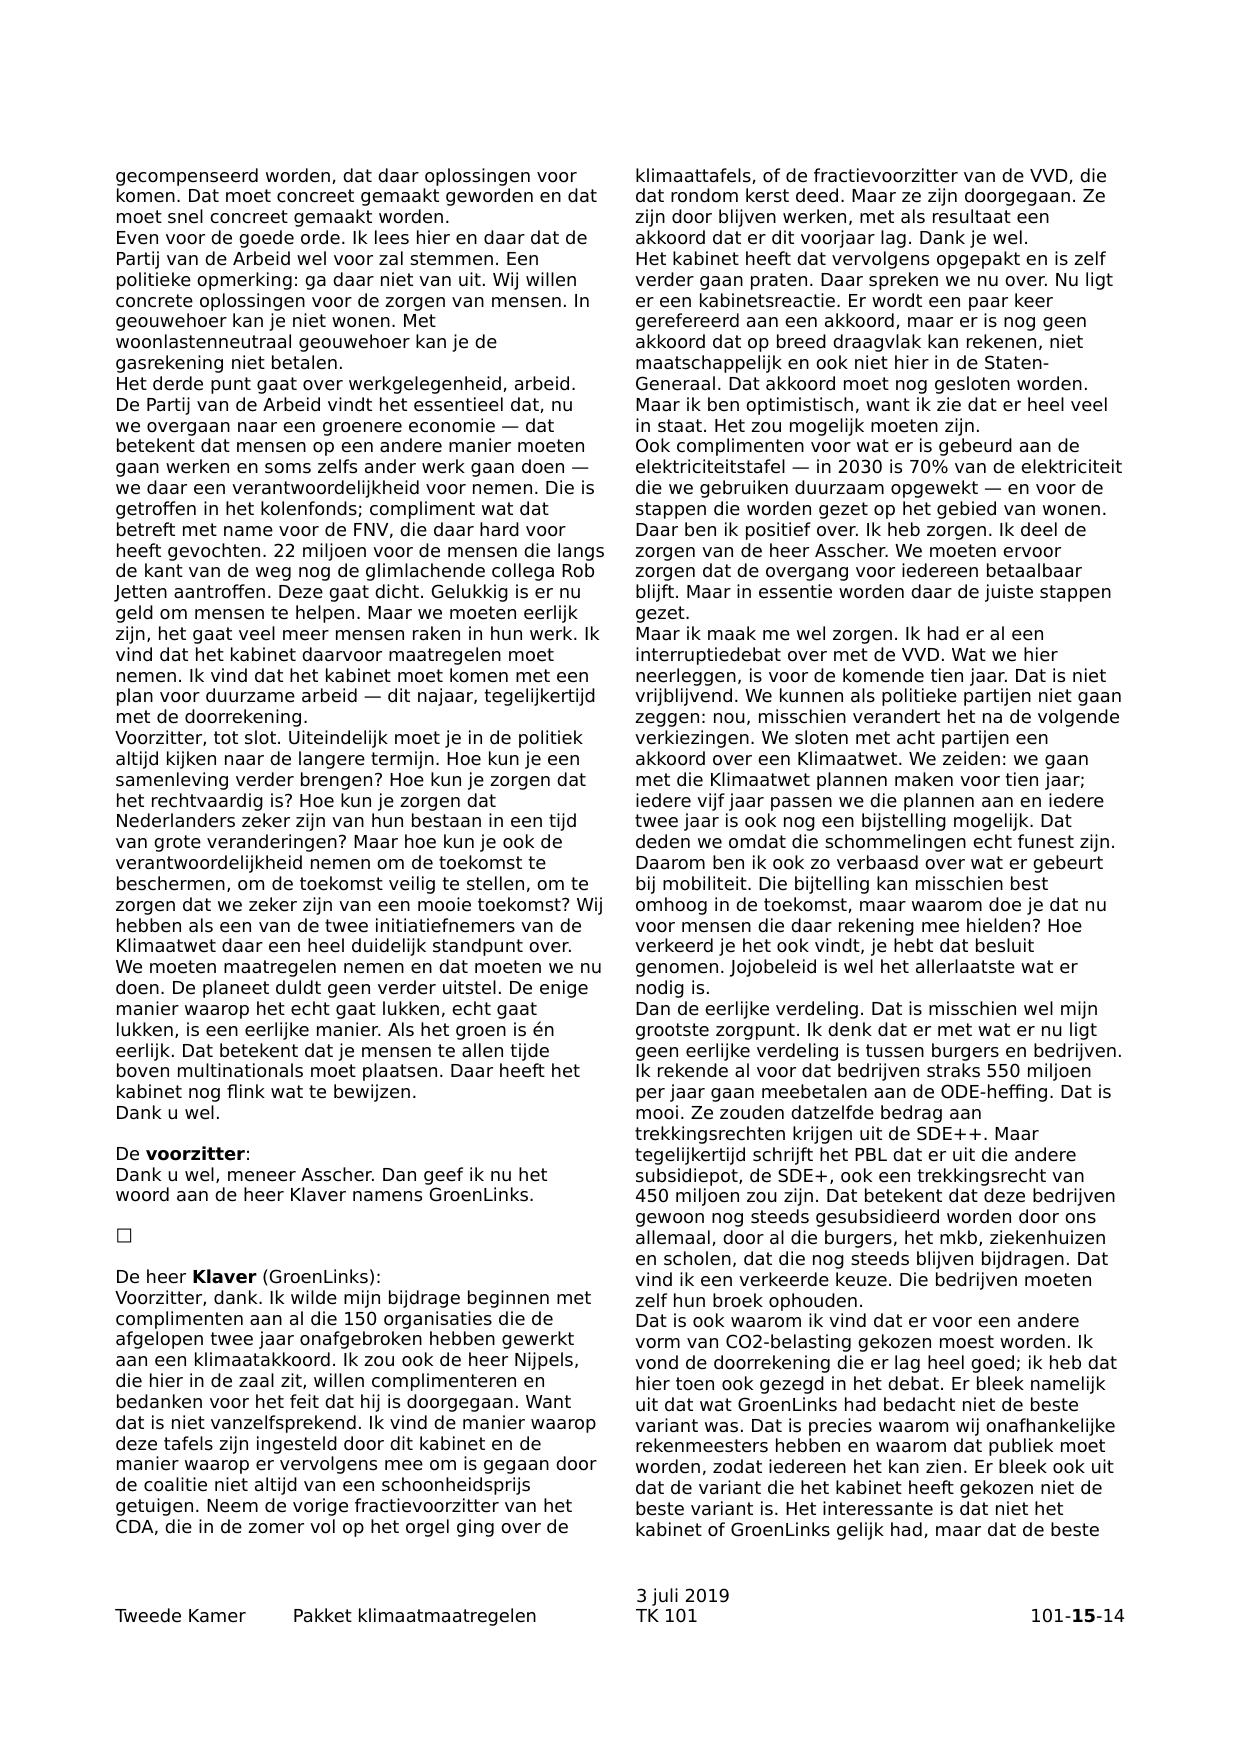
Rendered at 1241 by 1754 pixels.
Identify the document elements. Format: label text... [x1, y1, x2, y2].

text Het derde punt gaat over werkgelegenheid, arbeid. De Partij van de Arbeid vindt het essentieel dat, nu we overgaan naar een groenere economie — dat betekent dat mensen op een andere manier moeten gaan werken en soms zelfs ander werk gaan doen — we daar een verantwoordelijkheid voor nemen. Die is getroffen in het kolenfonds; compliment wat dat betreft met name voor de FNV, die daar hard voor heeft gevochten. 22 miljoen voor de mensen die langs de kant van de weg nog de glimlachende collega Rob Jetten aantroffen. Deze gaat dicht. Gelukkig is er nu geld om mensen te helpen. Maar we moeten eerlijk zijn, het gaat veel meer mensen raken in hun werk. Ik vind dat het kabinet daarvoor maatregelen moet nemen. Ik vind dat het kabinet moet komen met een plan voor duurzame arbeid — dit najaar, tegelijkertijd met de doorrekening. [115, 374, 605, 728]
text Voorzitter, dank. Ik wilde mijn bijdrage beginnen met complimenten aan al die 150 organisaties die de afgelopen twee jaar onafgebroken hebben gewerkt aan een klimaatakkoord. Ik zou ook de heer Nijpels, die hier in de zaal zit, willen complimenteren en bedanken voor het feit dat hij is doorgegaan. Want dat is niet vanzelfsprekend. Ik vind de manier waarop deze tafels zijn ingesteld door dit kabinet en de manier waarop er vervolgens mee om is gegaan door de coalitie niet altijd van een schoonheidsprijs getuigen. Neem de vorige fractievoorzitter van het CDA, die in de zomer vol op het orgel ging over de [115, 1287, 605, 1537]
text Maar ik maak me wel zorgen. Ik had er al een interruptiedebat over met de VVD. Wat we hier neerleggen, is voor de komende tien jaar. Dat is niet vrijblijvend. We kunnen als politieke partijen niet gaan zeggen: nou, misschien verandert het na de volgende verkiezingen. We sloten met acht partijen een akkoord over een Klimaatwet. We zeiden: we gaan met die Klimaatwet plannen maken voor tien jaar; iedere vijf jaar passen we die plannen aan en iedere twee jaar is ook nog een bijstelling mogelijk. Dat deden we omdat die schommelingen echt funest zijn. Daarom ben ik ook zo verbaasd over wat er gebeurt bij mobiliteit. Die bijtelling kan misschien best omhoog in de toekomst, maar waarom doe je dat nu voor mensen die daar rekening mee hielden? Hoe verkeerd je het ook vindt, je hebt dat besluit genomen. Jojobeleid is wel het allerlaatste wat er nodig is. [635, 624, 1125, 999]
text Dank u wel. [115, 1103, 605, 1124]
text Dan de eerlijke verdeling. Dat is misschien wel mijn grootste zorgpunt. Ik denk dat er met wat er nu ligt geen eerlijke verdeling is tussen burgers en bedrijven. Ik rekende al voor dat bedrijven straks 550 miljoen per jaar gaan meebetalen aan de ODE-heffing. Dat is mooi. Ze zouden datzelfde bedrag aan trekkingsrechten krijgen uit de SDE++. Maar tegelijkertijd schrijft het PBL dat er uit die andere subsidiepot, de SDE+, ook een trekkingsrecht van 450 miljoen zou zijn. Dat betekent dat deze bedrijven gewoon nog steeds gesubsidieerd worden door ons allemaal, door al die burgers, het mkb, ziekenhuizen en scholen, dat die nog steeds blijven bijdragen. Dat vind ik een verkeerde keuze. Die bedrijven moeten zelf hun broek ophouden. [635, 999, 1125, 1311]
text De voorzitter: [115, 1144, 605, 1164]
text Ook complimenten voor wat er is gebeurd aan de elektriciteitstafel — in 2030 is 70% van de elektriciteit die we gebruiken duurzaam opgewekt — en voor de stappen die worden gezet op het gebied van wonen. Daar ben ik positief over. Ik heb zorgen. Ik deel de zorgen van de heer Asscher. We moeten ervoor zorgen dat de overgang voor iedereen betaalbaar blijft. Maar in essentie worden daar de juiste stappen gezet. [635, 436, 1125, 624]
text De heer Klaver (GroenLinks): [115, 1267, 605, 1287]
text ⬜ [115, 1226, 605, 1247]
text gecompenseerd worden, dat daar oplossingen voor komen. Dat moet concreet gemaakt geworden en dat moet snel concreet gemaakt worden. [115, 165, 605, 228]
text Dat is ook waarom ik vind dat er voor een andere vorm van CO2-belasting gekozen moest worden. Ik vond de doorrekening die er lag heel goed; ik heb dat hier toen ook gezegd in het debat. Er bleek namelijk uit dat wat GroenLinks had bedacht niet de beste variant was. Dat is precies waarom wij onafhankelijke rekenmeesters hebben en waarom dat publiek moet worden, zodat iedereen het kan zien. Er bleek ook uit dat de variant die het kabinet heeft gekozen niet de beste variant is. Het interessante is dat niet het kabinet of GroenLinks gelijk had, maar dat de beste [635, 1311, 1125, 1540]
text Voorzitter, tot slot. Uiteindelijk moet je in de politiek altijd kijken naar de langere termijn. Hoe kun je een samenleving verder brengen? Hoe kun je zorgen dat het rechtvaardig is? Hoe kun je zorgen dat Nederlanders zeker zijn van hun bestaan in een tijd van grote veranderingen? Maar hoe kun je ook de verantwoordelijkheid nemen om de toekomst te beschermen, om de toekomst veilig te stellen, om te zorgen dat we zeker zijn van een mooie toekomst? Wij hebben als een van de twee initiatiefnemers van de Klimaatwet daar een heel duidelijk standpunt over. We moeten maatregelen nemen en dat moeten we nu doen. De planeet duldt geen verder uitstel. De enige manier waarop het echt gaat lukken, echt gaat lukken, is een eerlijke manier. Als het groen is én eerlijk. Dat betekent dat je mensen te allen tijde boven multinationals moet plaatsen. Daar heeft het kabinet nog flink wat te bewijzen. [115, 728, 605, 1103]
text Even voor de goede orde. Ik lees hier en daar dat de Partij van de Arbeid wel voor zal stemmen. Een politieke opmerking: ga daar niet van uit. Wij willen concrete oplossingen voor de zorgen van mensen. In geouwehoer kan je niet wonen. Met woonlastenneutraal geouwehoer kan je de gasrekening niet betalen. [115, 228, 605, 374]
text Dank u wel, meneer Asscher. Dan geef ik nu het woord aan de heer Klaver namens GroenLinks. [115, 1164, 605, 1206]
text klimaattafels, of de fractievoorzitter van de VVD, die dat rondom kerst deed. Maar ze zijn doorgegaan. Ze zijn door blijven werken, met als resultaat een akkoord dat er dit voorjaar lag. Dank je wel. [635, 165, 1125, 249]
text Het kabinet heeft dat vervolgens opgepakt en is zelf verder gaan praten. Daar spreken we nu over. Nu ligt er een kabinetsreactie. Er wordt een paar keer gerefereerd aan een akkoord, maar er is nog geen akkoord dat op breed draagvlak kan rekenen, niet maatschappelijk en ook niet hier in de Staten-Generaal. Dat akkoord moet nog gesloten worden. Maar ik ben optimistisch, want ik zie dat er heel veel in staat. Het zou mogelijk moeten zijn. [635, 249, 1125, 436]
